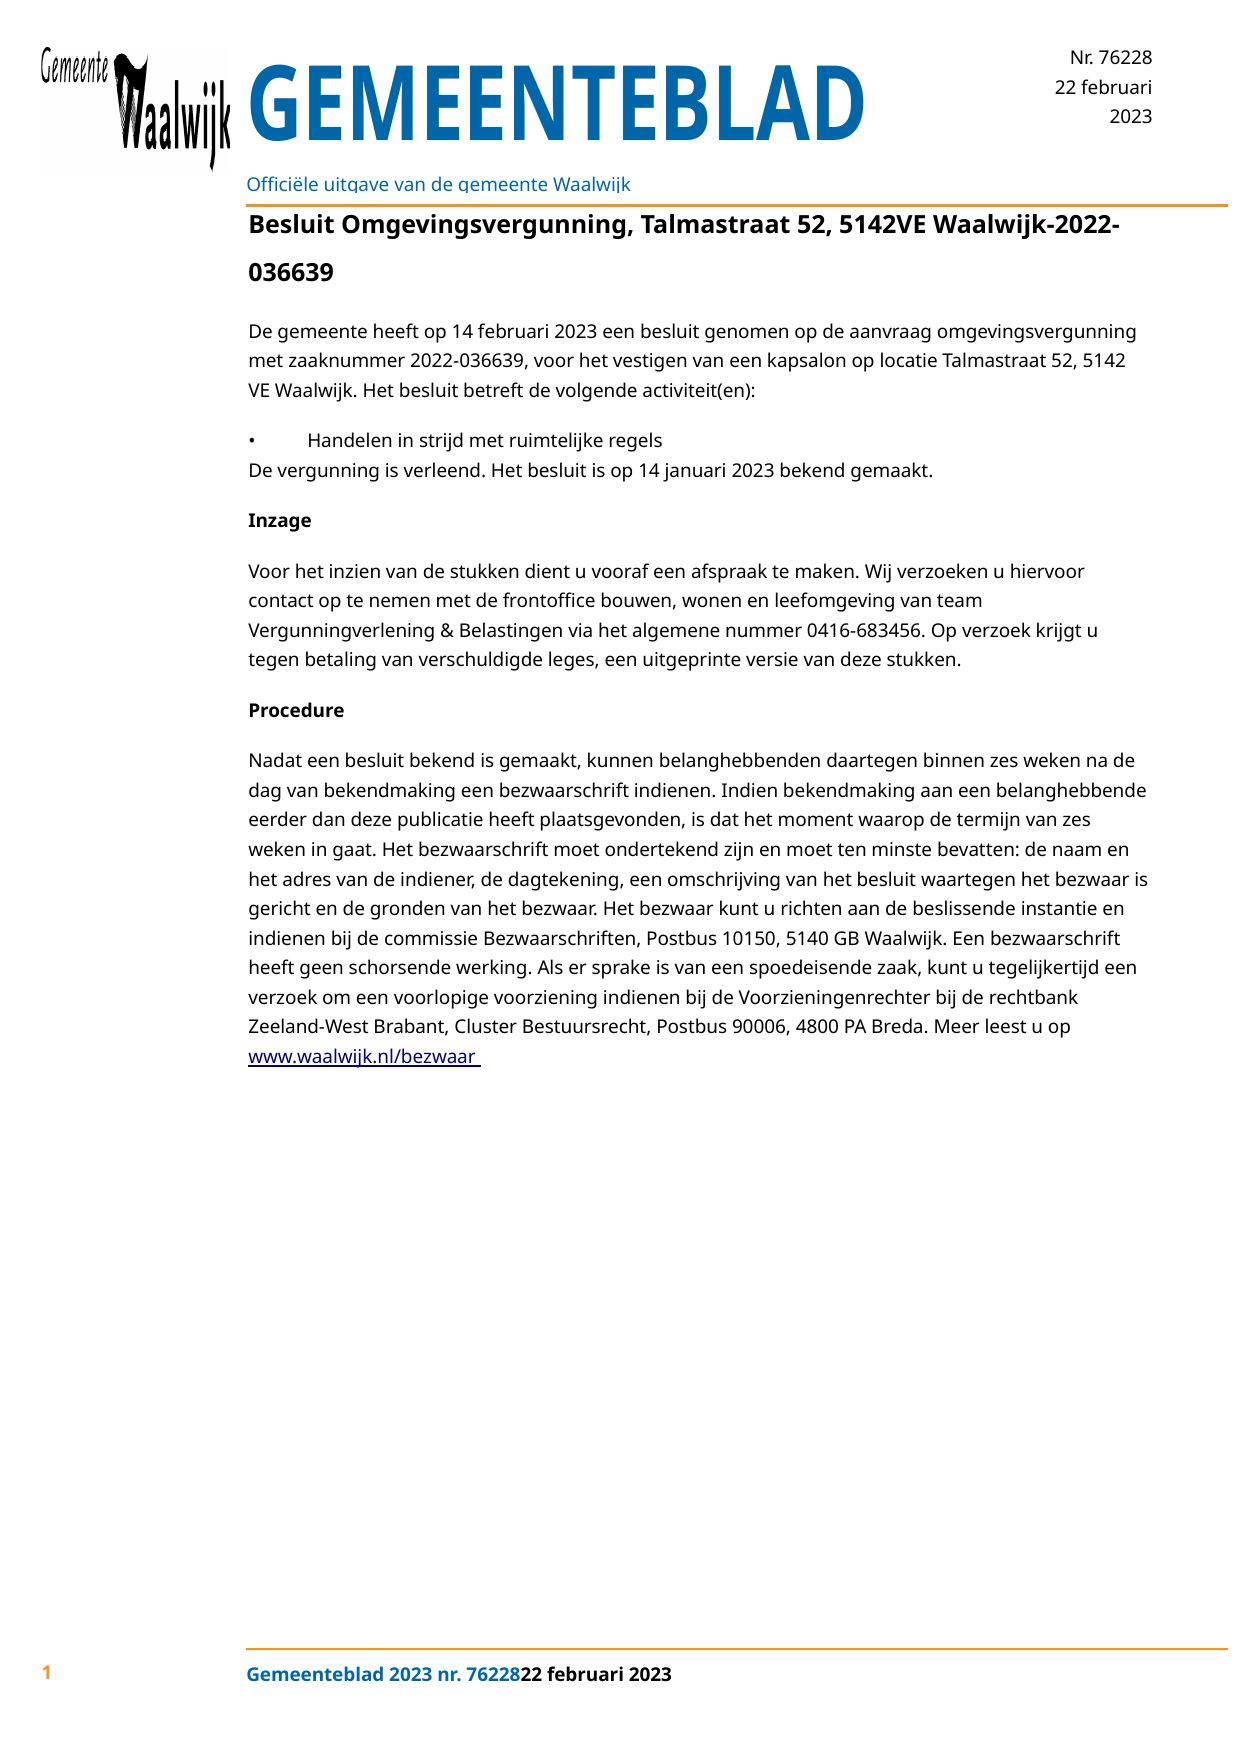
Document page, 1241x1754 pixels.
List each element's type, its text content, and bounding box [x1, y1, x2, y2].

text Nadat een besluit bekend is gemaakt, kunnen belanghebbenden daartegen binnen zes weken na de dag van bekendmaking een bezwaarschrift indienen. Indien bekendmaking aan een belanghebbende eerder dan deze publicatie heeft plaatsgevonden, is dat het moment waarop de termijn van zes weken in gaat. Het bezwaarschrift moet ondertekend zijn en moet ten minste bevatten: de naam en het adres van de indiener, de dagtekening, een omschrijving van het besluit waartegen het bezwaar is gericht en de gronden van het bezwaar. Het bezwaar kunt u richten aan de beslissende instantie en indienen bij de commissie Bezwaarschriften, Postbus 10150, 5140 GB Waalwijk. Een bezwaarschrift heeft geen schorsende werking. Als er sprake is van een spoedeisende zaak, kunt u tegelijkertijd een verzoek om een voorlopige voorziening indienen bij de Voorzieningenrechter bij de rechtbank Zeeland-West Brabant, Cluster Bestuursrecht, Postbus 90006, 4800 PA Breda. Meer leest u op www.waalwijk.nl/bezwaar [248, 747, 1152, 1069]
picture [41, 47, 231, 172]
text Voor het inzien van de stukken dient u vooraf een afspraak te maken. Wij verzoeken u hiervoor contact op te nemen met de frontoffice bouwen, wonen en leefomgeving van team Vergunningverlening & Belastingen via het algemene nummer 0416-683456. Op verzoek krijgt u tegen betaling van verschuldigde leges, een uitgeprinte versie van deze stukken. [248, 558, 1152, 672]
list Handelen in strijd met ruimtelijke regels [248, 427, 1152, 453]
text De gemeente heeft op 14 februari 2023 een besluit genomen op de aanvraag omgevingsvergunning met zaaknummer 2022-036639, voor het vestigen van een kapsalon op locatie Talmastraat 52, 5142 VE Waalwijk. Het besluit betreft de volgende activiteit(en): [248, 318, 1152, 403]
text Procedure [248, 697, 1152, 723]
text De vergunning is verleend. Het besluit is op 14 januari 2023 bekend gemaakt. [248, 457, 1152, 483]
text Inzage [248, 507, 1152, 533]
text Besluit Omgevingsvergunning, Talmastraat 52, 5142VE Waalwijk-2022-036639 [248, 207, 1152, 288]
